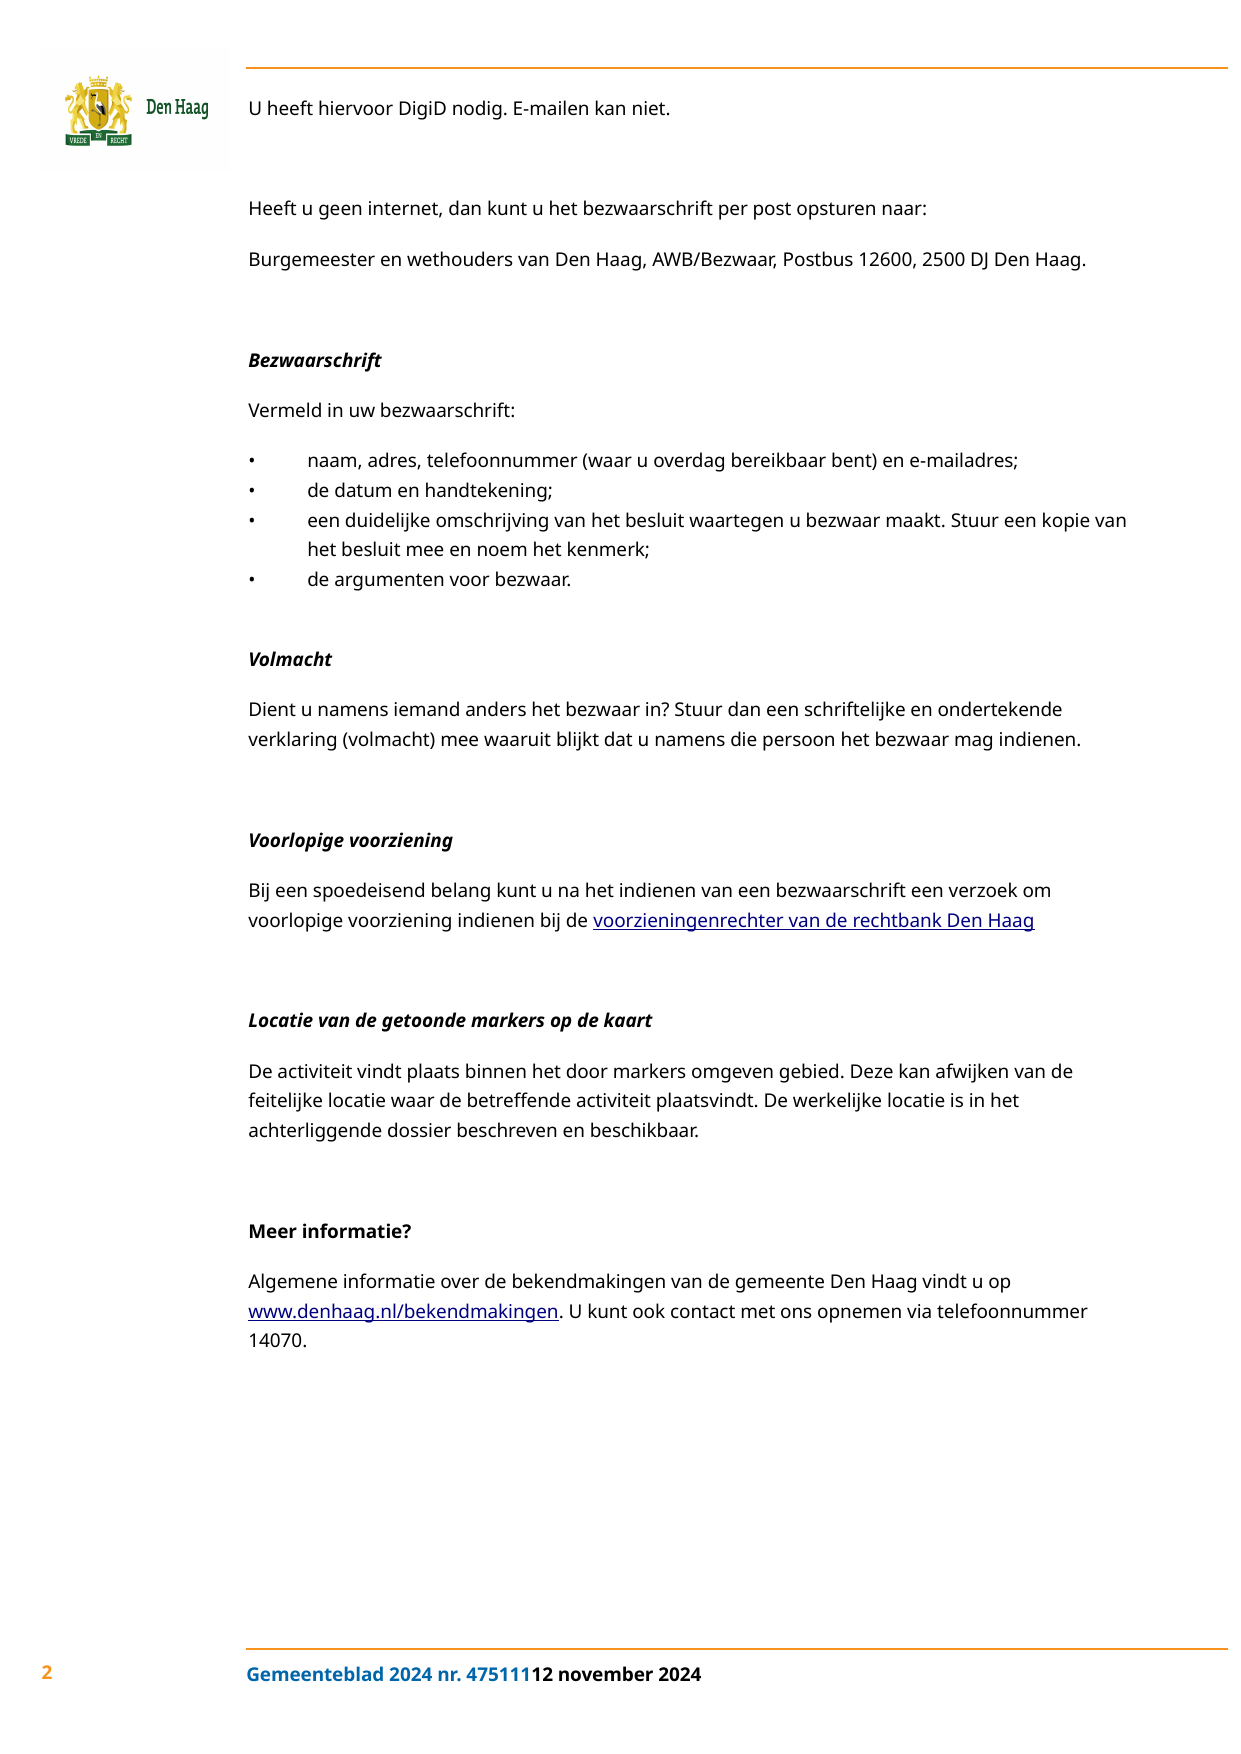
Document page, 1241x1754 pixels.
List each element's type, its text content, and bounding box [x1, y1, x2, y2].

text Vermeld in uw bezwaarschrift: [248, 397, 1152, 423]
text Dient u namens iemand anders het bezwaar in? Stuur dan een schriftelijke en ondertekende verklaring (volmacht) mee waaruit blijkt dat u namens die persoon het bezwaar mag indienen. [248, 696, 1152, 752]
list de argumenten voor bezwaar. [248, 566, 1152, 592]
text Bezwaarschrift [248, 347, 1152, 373]
text Algemene informatie over de bekendmakingen van de gemeente Den Haag vindt u op www.denhaag.nl/bekendmakingen. U kunt ook contact met ons opnemen via telefoonnummer 14070. [248, 1268, 1152, 1353]
text U heeft hiervoor DigiD nodig. E-mailen kan niet. [248, 95, 1152, 121]
text Burgemeester en wethouders van Den Haag, AWB/Bezwaar, Postbus 12600, 2500 DJ Den Haag. [248, 246, 1152, 272]
text De activiteit vindt plaats binnen het door markers omgeven gebied. Deze kan afwijken van de feitelijke locatie waar de betreffende activiteit plaatsvindt. De werkelijke locatie is in het achterliggende dossier beschreven en beschikbaar. [248, 1058, 1152, 1143]
text Bij een spoedeisend belang kunt u na het indienen van een bezwaarschrift een verzoek om voorlopige voorziening indienen bij de voorzieningenrechter van de rechtbank Den Haag [248, 877, 1152, 933]
text Locatie van de getoonde markers op de kaart [248, 1008, 1152, 1033]
picture [41, 47, 231, 172]
text Volmacht [248, 646, 1152, 672]
list een duidelijke omschrijving van het besluit waartegen u bezwaar maakt. Stuur een kopie van het besluit mee en noem het kenmerk; [248, 507, 1152, 562]
list de datum en handtekening; [248, 477, 1152, 503]
text Voorlopige voorziening [248, 827, 1152, 853]
list naam, adres, telefoonnummer (waar u overdag bereikbaar bent) en e-mailadres; [248, 448, 1152, 473]
text Heeft u geen internet, dan kunt u het bezwaarschrift per post opsturen naar: [248, 196, 1152, 221]
text Meer informatie? [248, 1218, 1152, 1244]
